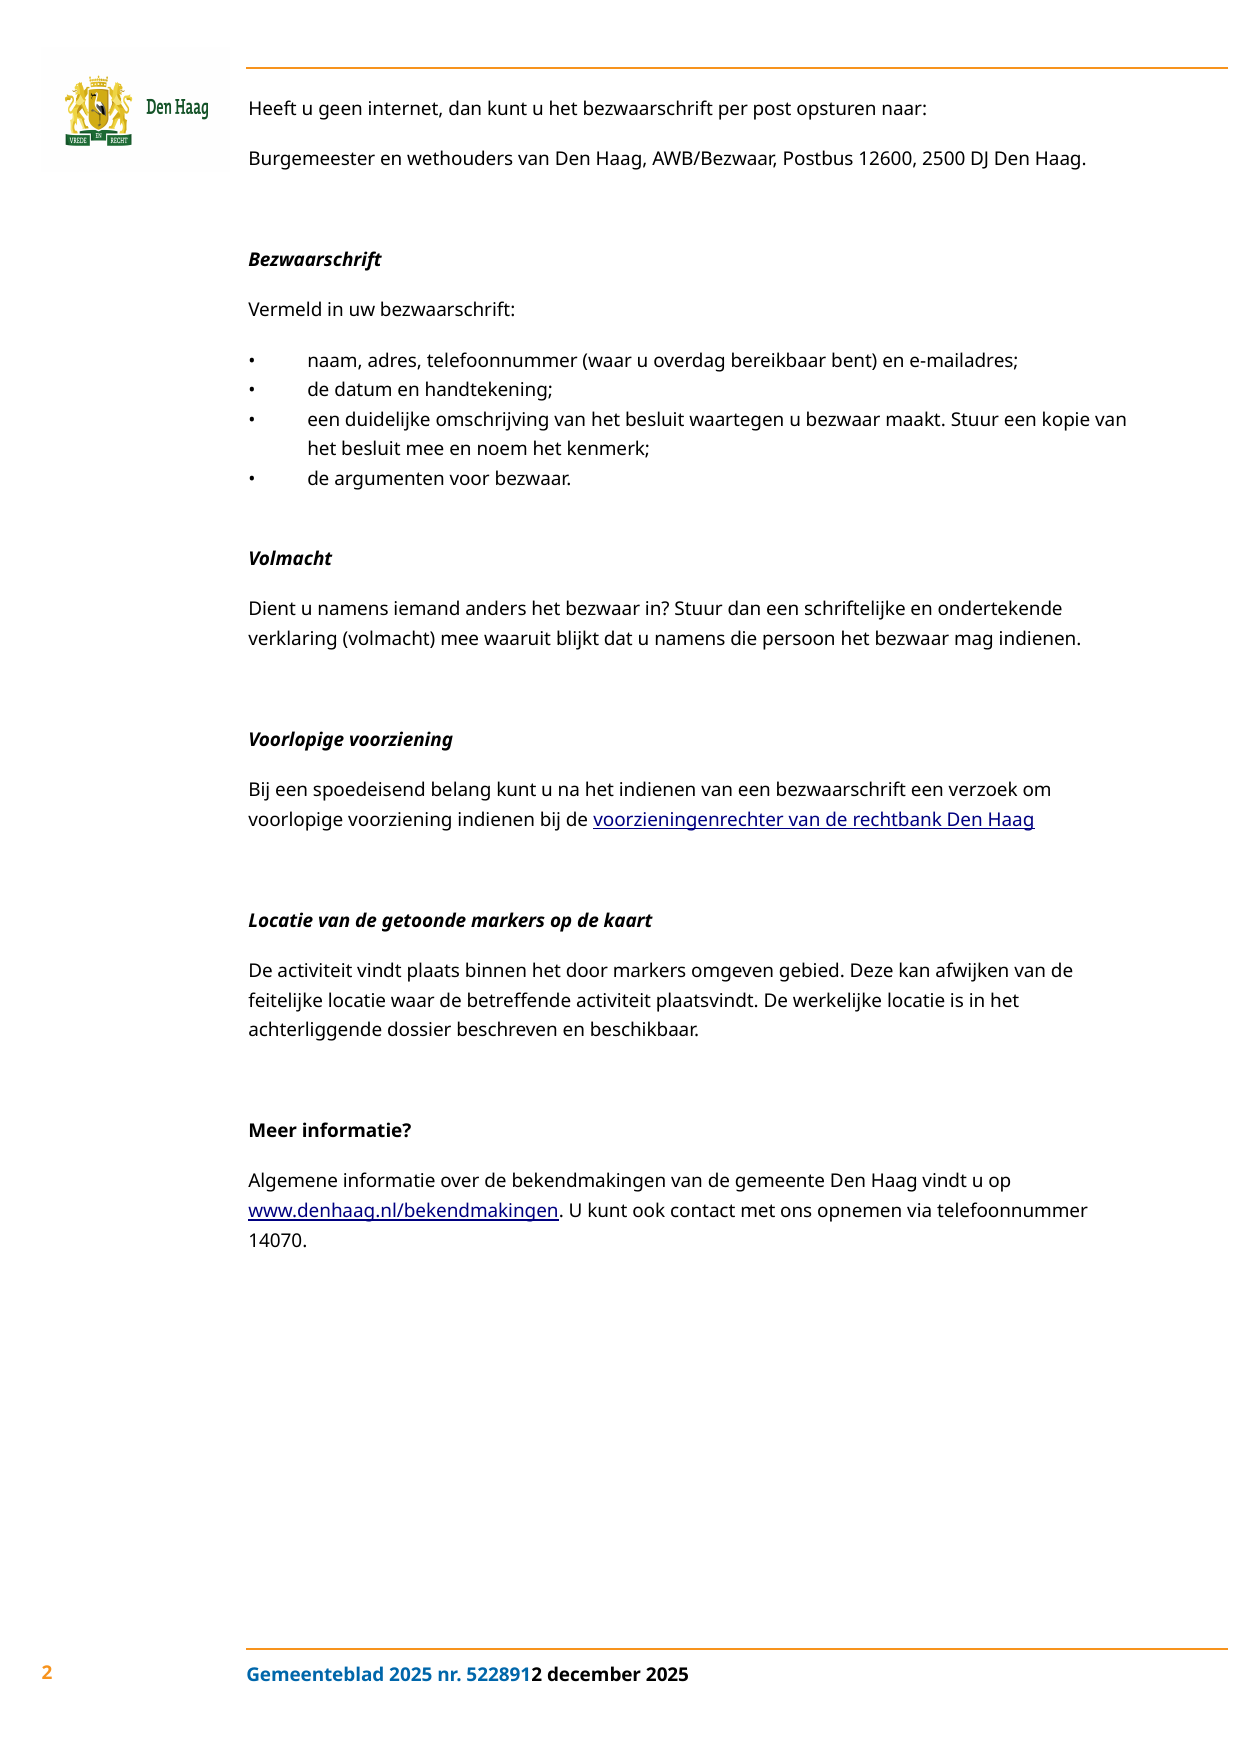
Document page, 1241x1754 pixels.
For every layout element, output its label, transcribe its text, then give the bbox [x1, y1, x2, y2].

text Meer informatie? [248, 1117, 1152, 1143]
list naam, adres, telefoonnummer (waar u overdag bereikbaar bent) en e-mailadres; [248, 347, 1152, 373]
text Bezwaarschrift [248, 246, 1152, 272]
text Locatie van de getoonde markers op de kaart [248, 907, 1152, 933]
text Bij een spoedeisend belang kunt u na het indienen van een bezwaarschrift een verzoek om voorlopige voorziening indienen bij de voorzieningenrechter van de rechtbank Den Haag [248, 776, 1152, 832]
text Algemene informatie over de bekendmakingen van de gemeente Den Haag vindt u op www.denhaag.nl/bekendmakingen. U kunt ook contact met ons opnemen via telefoonnummer 14070. [248, 1168, 1152, 1253]
list de datum en handtekening; [248, 376, 1152, 402]
list een duidelijke omschrijving van het besluit waartegen u bezwaar maakt. Stuur een kopie van het besluit mee en noem het kenmerk; [248, 406, 1152, 461]
text Voorlopige voorziening [248, 726, 1152, 752]
list de argumenten voor bezwaar. [248, 465, 1152, 491]
text Burgemeester en wethouders van Den Haag, AWB/Bezwaar, Postbus 12600, 2500 DJ Den Haag. [248, 145, 1152, 171]
text Volmacht [248, 545, 1152, 571]
text Vermeld in uw bezwaarschrift: [248, 296, 1152, 322]
text De activiteit vindt plaats binnen het door markers omgeven gebied. Deze kan afwijken van de feitelijke locatie waar de betreffende activiteit plaatsvindt. De werkelijke locatie is in het achterliggende dossier beschreven en beschikbaar. [248, 957, 1152, 1042]
text Heeft u geen internet, dan kunt u het bezwaarschrift per post opsturen naar: [248, 95, 1152, 121]
text Dient u namens iemand anders het bezwaar in? Stuur dan een schriftelijke en ondertekende verklaring (volmacht) mee waaruit blijkt dat u namens die persoon het bezwaar mag indienen. [248, 596, 1152, 651]
picture [41, 47, 231, 172]
